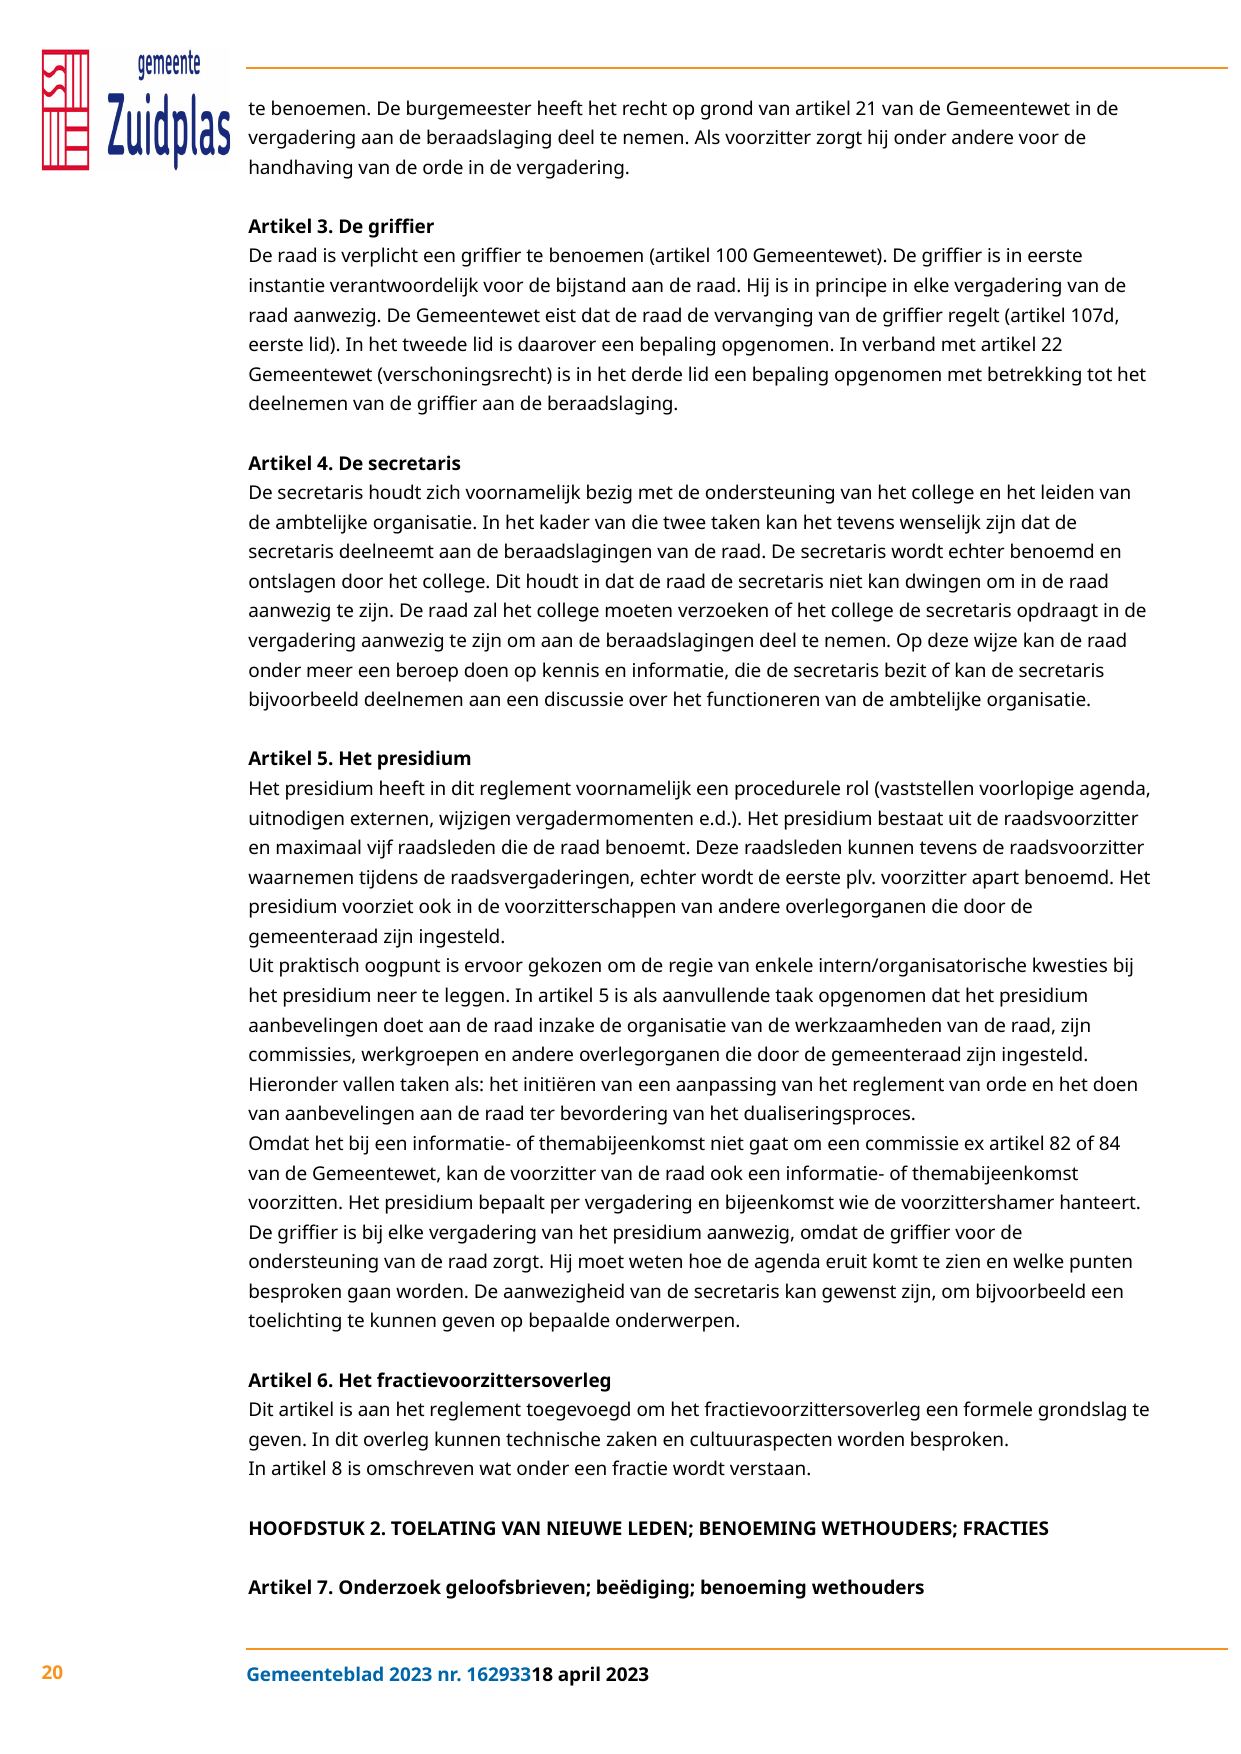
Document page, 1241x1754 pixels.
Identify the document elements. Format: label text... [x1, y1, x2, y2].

text Omdat het bij een informatie- of themabijeenkomst niet gaat om een commissie ex artikel 82 of 84 van de Gemeentewet, kan de voorzitter van de raad ook een informatie- of themabijeenkomst voorzitten. Het presidium bepaalt per vergadering en bijeenkomst wie de voorzittershamer hanteert. [248, 1130, 1152, 1215]
text De secretaris houdt zich voornamelijk bezig met de ondersteuning van het college en het leiden van de ambtelijke organisatie. In het kader van die twee taken kan het tevens wenselijk zijn dat de secretaris deelneemt aan de beraadslagingen van de raad. De secretaris wordt echter benoemd en ontslagen door het college. Dit houdt in dat de raad de secretaris niet kan dwingen om in de raad aanwezig te zijn. De raad zal het college moeten verzoeken of het college de secretaris opdraagt in de vergadering aanwezig te zijn om aan de beraadslagingen deel te nemen. Op deze wijze kan de raad onder meer een beroep doen op kennis en informatie, die de secretaris bezit of kan de secretaris bijvoorbeeld deelnemen aan een discussie over het functioneren van de ambtelijke organisatie. [248, 479, 1152, 712]
text Uit praktisch oogpunt is ervoor gekozen om de regie van enkele intern/organisatorische kwesties bij het presidium neer te leggen. In artikel 5 is als aanvullende taak opgenomen dat het presidium aanbevelingen doet aan de raad inzake de organisatie van de werkzaamheden van de raad, zijn commissies, werkgroepen en andere overlegorganen die door de gemeenteraad zijn ingesteld. Hieronder vallen taken als: het initiëren van een aanpassing van het reglement van orde en het doen van aanbevelingen aan de raad ter bevordering van het dualiseringsproces. [248, 953, 1152, 1126]
picture [41, 47, 231, 172]
text In artikel 8 is omschreven wat onder een fractie wordt verstaan. [248, 1456, 1152, 1481]
text Artikel 6. Het fractievoorzittersoverleg [248, 1367, 1152, 1393]
text HOOFDSTUK 2. TOELATING VAN NIEUWE LEDEN; BENOEMING WETHOUDERS; FRACTIES [248, 1515, 1152, 1541]
text Artikel 7. Onderzoek geloofsbrieven; beëdiging; benoeming wethouders [248, 1574, 1152, 1600]
text Het presidium heeft in dit reglement voornamelijk een procedurele rol (vaststellen voorlopige agenda, uitnodigen externen, wijzigen vergadermomenten e.d.). Het presidium bestaat uit de raadsvoorzitter en maximaal vijf raadsleden die de raad benoemt. Deze raadsleden kunnen tevens de raadsvoorzitter waarnemen tijdens de raadsvergaderingen, echter wordt de eerste plv. voorzitter apart benoemd. Het presidium voorziet ook in de voorzitterschappen van andere overlegorganen die door de gemeenteraad zijn ingesteld. [248, 775, 1152, 949]
text te benoemen. De burgemeester heeft het recht op grond van artikel 21 van de Gemeentewet in de vergadering aan de beraadslaging deel te nemen. Als voorzitter zorgt hij onder andere voor de handhaving van de orde in de vergadering. [248, 95, 1152, 180]
text De raad is verplicht een griffier te benoemen (artikel 100 Gemeentewet). De griffier is in eerste instantie verantwoordelijk voor de bijstand aan de raad. Hij is in principe in elke vergadering van de raad aanwezig. De Gemeentewet eist dat de raad de vervanging van de griffier regelt (artikel 107d, eerste lid). In het tweede lid is daarover een bepaling opgenomen. In verband met artikel 22 Gemeentewet (verschoningsrecht) is in het derde lid een bepaling opgenomen met betrekking tot het deelnemen van de griffier aan de beraadslaging. [248, 243, 1152, 416]
text Artikel 3. De griffier [248, 213, 1152, 239]
text Dit artikel is aan het reglement toegevoegd om het fractievoorzittersoverleg een formele grondslag te geven. In dit overleg kunnen technische zaken en cultuuraspecten worden besproken. [248, 1396, 1152, 1452]
text Artikel 5. Het presidium [248, 746, 1152, 771]
text Artikel 4. De secretaris [248, 450, 1152, 476]
text De griffier is bij elke vergadering van het presidium aanwezig, omdat de griffier voor de ondersteuning van de raad zorgt. Hij moet weten hoe de agenda eruit komt te zien en welke punten besproken gaan worden. De aanwezigheid van de secretaris kan gewenst zijn, om bijvoorbeeld een toelichting te kunnen geven op bepaalde onderwerpen. [248, 1219, 1152, 1333]
